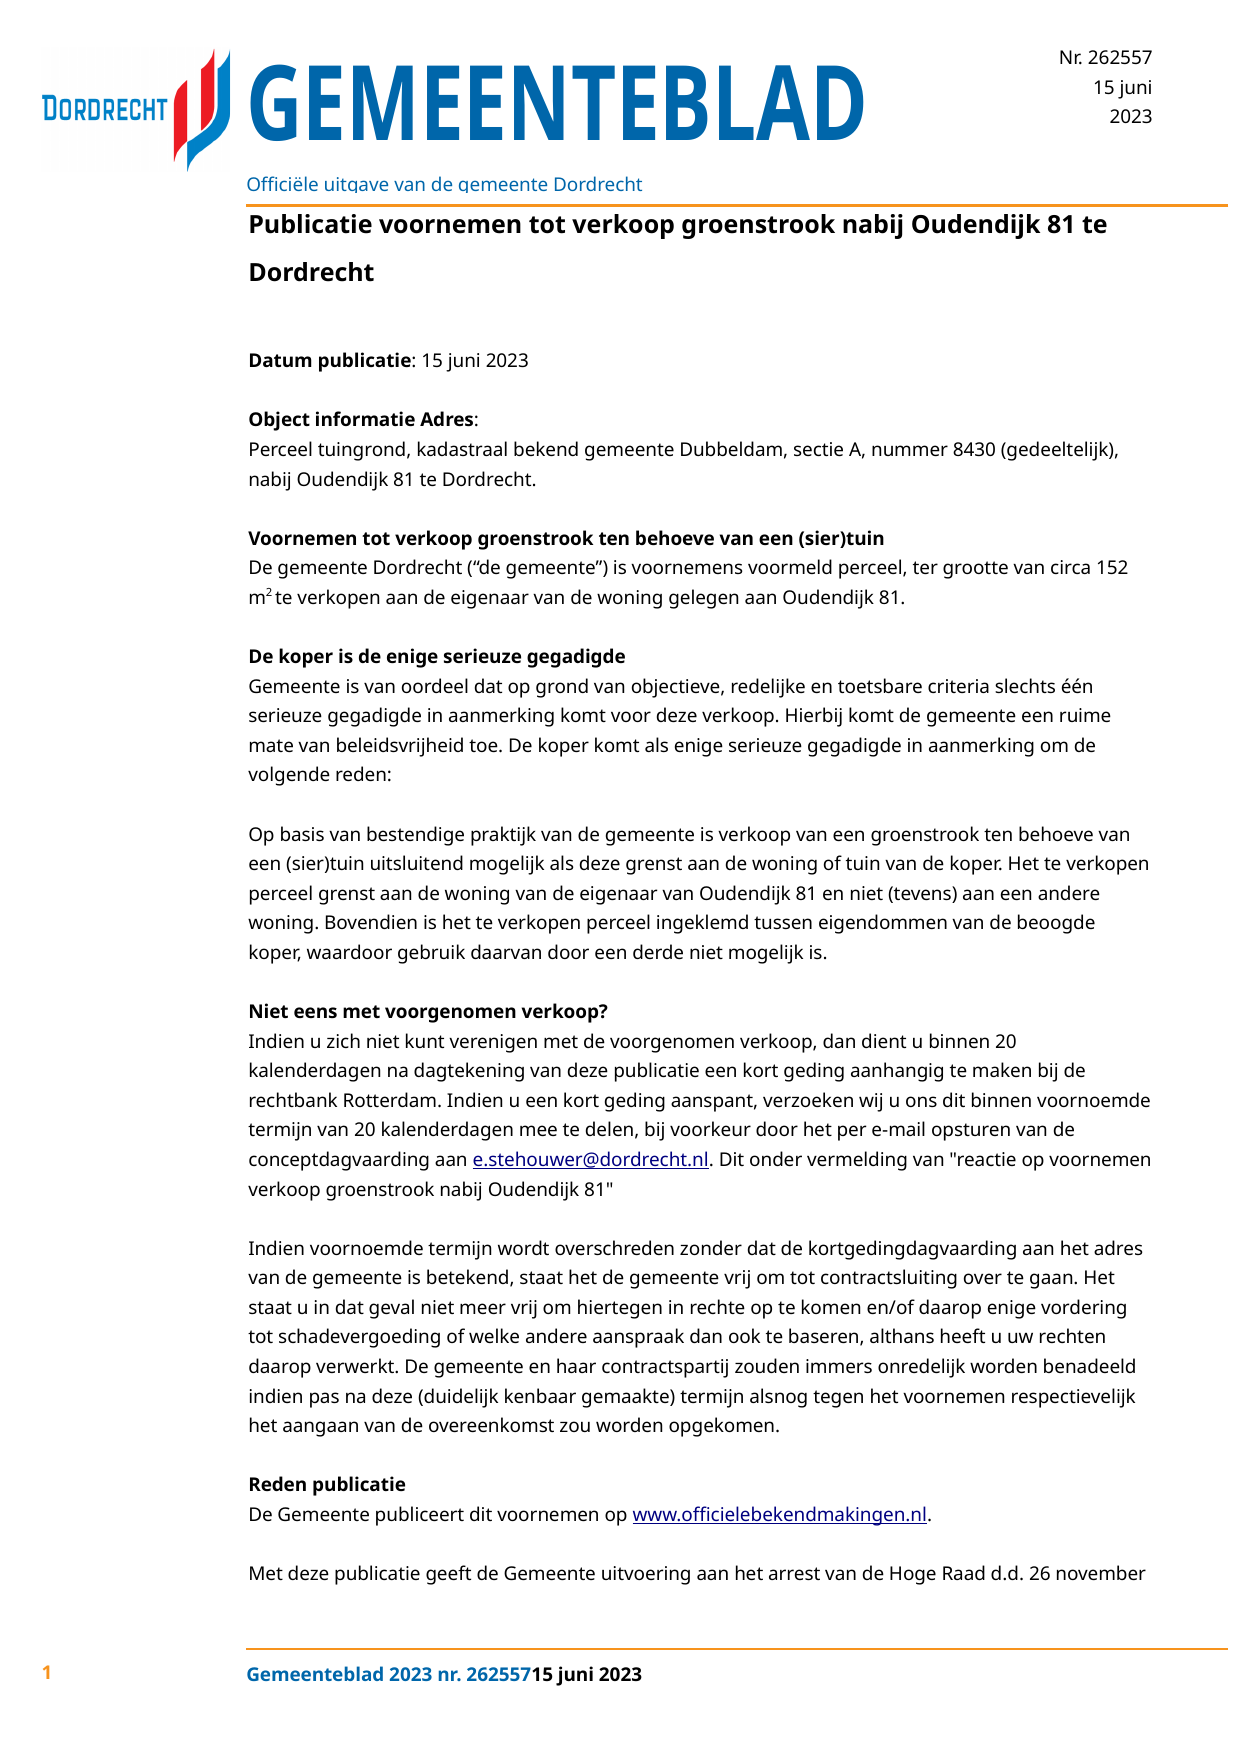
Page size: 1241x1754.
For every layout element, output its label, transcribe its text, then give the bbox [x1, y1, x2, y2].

text De Gemeente publiceert dit voornemen op www.officielebekendmakingen.nl. [248, 1501, 1152, 1527]
picture [41, 47, 231, 172]
text Perceel tuingrond, kadastraal bekend gemeente Dubbeldam, sectie A, nummer 8430 (gedeeltelijk), nabij Oudendijk 81 te Dordrecht. [248, 436, 1152, 492]
text Gemeente is van oordeel dat op grond van objectieve, redelijke en toetsbare criteria slechts één serieuze gegadigde in aanmerking komt voor deze verkoop. Hierbij komt de gemeente een ruime mate van beleidsvrijheid toe. De koper komt als enige serieuze gegadigde in aanmerking om de volgende reden: [248, 673, 1152, 787]
text Op basis van bestendige praktijk van de gemeente is verkoop van een groenstrook ten behoeve van een (sier)tuin uitsluitend mogelijk als deze grenst aan de woning of tuin van de koper. Het te verkopen perceel grenst aan de woning van de eigenaar van Oudendijk 81 en niet (tevens) aan een andere woning. Bovendien is het te verkopen perceel ingeklemd tussen eigendommen van de beoogde koper, waardoor gebruik daarvan door een derde niet mogelijk is. [248, 821, 1152, 965]
text Indien u zich niet kunt verenigen met de voorgenomen verkoop, dan dient u binnen 20 kalenderdagen na dagtekening van deze publicatie een kort geding aanhangig te maken bij de rechtbank Rotterdam. Indien u een kort geding aanspant, verzoeken wij u ons dit binnen voornoemde termijn van 20 kalenderdagen mee te delen, bij voorkeur door het per e-mail opsturen van de conceptdagvaarding aan e.stehouwer@dordrecht.nl. Dit onder vermelding van "reactie op voornemen verkoop groenstrook nabij Oudendijk 81" [248, 1028, 1152, 1202]
text Datum publicatie: 15 juni 2023 [248, 347, 1152, 373]
text Indien voornoemde termijn wordt overschreden zonder dat de kortgedingdagvaarding aan het adres van de gemeente is betekend, staat het de gemeente vrij om tot contractsluiting over te gaan. Het staat u in dat geval niet meer vrij om hiertegen in rechte op te komen en/of daarop enige vordering tot schadevergoeding of welke andere aanspraak dan ook te baseren, althans heeft u uw rechten daarop verwerkt. De gemeente en haar contractspartij zouden immers onredelijk worden benadeeld indien pas na deze (duidelijk kenbaar gemaakte) termijn alsnog tegen het voornemen respectievelijk het aangaan van de overeenkomst zou worden opgekomen. [248, 1235, 1152, 1438]
text Publicatie voornemen tot verkoop groenstrook nabij Oudendijk 81 te Dordrecht [248, 207, 1152, 288]
text Met deze publicatie geeft de Gemeente uitvoering aan het arrest van de Hoge Raad d.d. 26 november [248, 1560, 1152, 1586]
text Voornemen tot verkoop groenstrook ten behoeve van een (sier)tuin [248, 525, 1152, 551]
text Reden publicatie [248, 1472, 1152, 1497]
text Niet eens met voorgenomen verkoop? [248, 998, 1152, 1024]
text De koper is de enige serieuze gegadigde [248, 643, 1152, 669]
text Object informatie Adres: [248, 407, 1152, 432]
text De gemeente Dordrecht (“de gemeente”) is voornemens voormeld perceel, ter grootte van circa 152 m2 te verkopen aan de eigenaar van de woning gelegen aan Oudendijk 81. [248, 554, 1152, 610]
